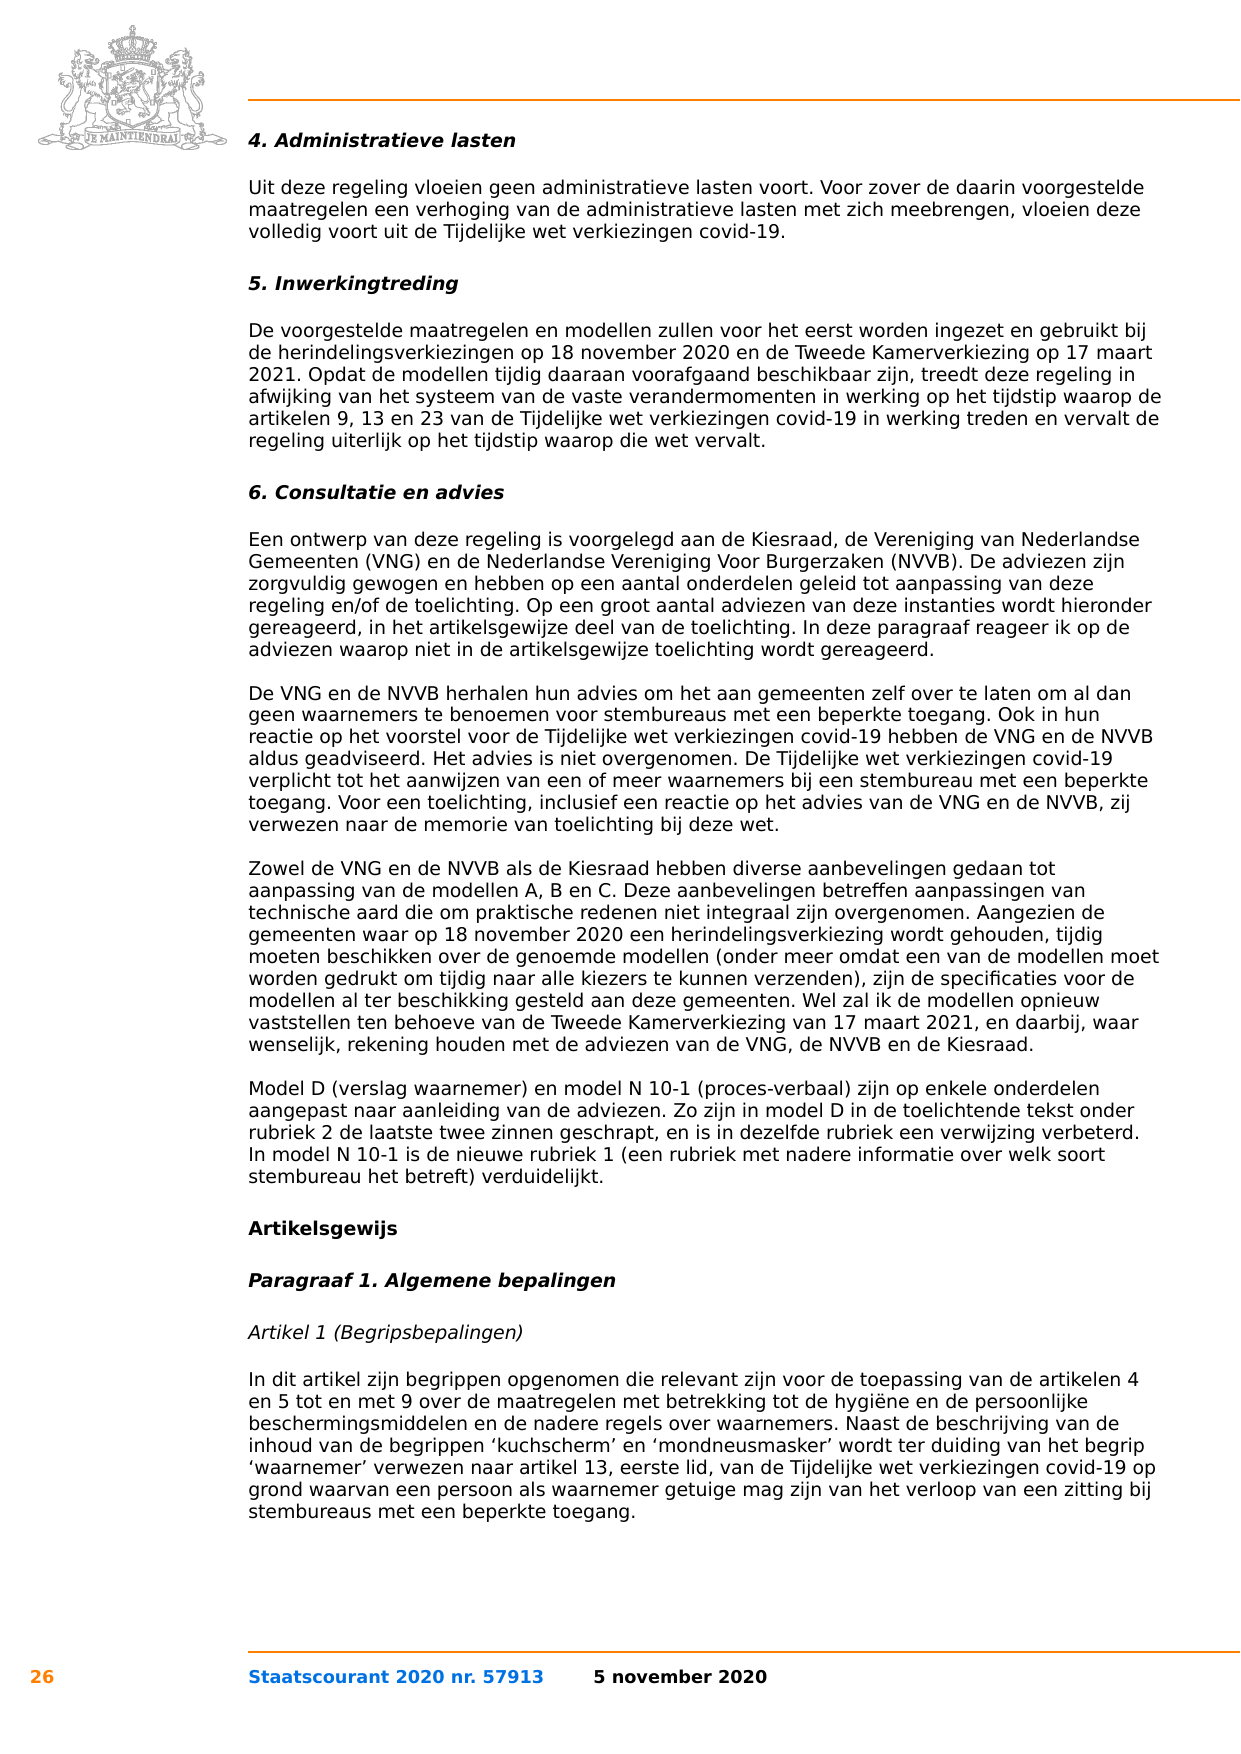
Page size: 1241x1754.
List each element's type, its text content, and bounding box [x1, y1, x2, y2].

text In dit artikel zijn begrippen opgenomen die relevant zijn voor de toepassing van de artikelen 4 en 5 tot en met 9 over de maatregelen met betrekking tot de hygiëne en de persoonlijke beschermingsmiddelen en de nadere regels over waarnemers. Naast de beschrijving van de inhoud van de begrippen ‘kuchscherm’ en ‘mondneusmasker’ wordt ter duiding van het begrip ‘waarnemer’ verwezen naar artikel 13, eerste lid, van de Tijdelijke wet verkiezingen covid-19 op grond waarvan een persoon als waarnemer getuige mag zijn van het verloop van een zitting bij stembureaus met een beperkte toegang. [248, 1369, 1163, 1522]
subtitle Paragraaf 1. Algemene bepalingen [248, 1270, 1163, 1292]
text De VNG en de NVVB herhalen hun advies om het aan gemeenten zelf over te laten om al dan geen waarnemers te benoemen voor stembureaus met een beperkte toegang. Ook in hun reactie op het voorstel voor de Tijdelijke wet verkiezingen covid-19 hebben de VNG en de NVVB aldus geadviseerd. Het advies is niet overgenomen. De Tijdelijke wet verkiezingen covid-19 verplicht tot het aanwijzen van een of meer waarnemers bij een stembureau met een beperkte toegang. Voor een toelichting, inclusief een reactie op het advies van de VNG en de NVVB, zij verwezen naar de memorie van toelichting bij deze wet. [248, 682, 1163, 836]
subtitle 4. Administratieve lasten [248, 130, 1163, 152]
subtitle 5. Inwerkingtreding [248, 273, 1163, 295]
picture [38, 25, 227, 150]
text Model D (verslag waarnemer) en model N 10-1 (proces-verbaal) zijn op enkele onderdelen aangepast naar aanleiding van de adviezen. Zo zijn in model D in de toelichtende tekst onder rubriek 2 de laatste twee zinnen geschrapt, en is in dezelfde rubriek een verwijzing verbeterd. In model N 10-1 is de nieuwe rubriek 1 (een rubriek met nadere informatie over welk soort stembureau het betreft) verduidelijkt. [248, 1078, 1163, 1188]
text Een ontwerp van deze regeling is voorgelegd aan de Kiesraad, de Vereniging van Nederlandse Gemeenten (VNG) en de Nederlandse Vereniging Voor Burgerzaken (NVVB). De adviezen zijn zorgvuldig gewogen en hebben op een aantal onderdelen geleid tot aanpassing van deze regeling en/of de toelichting. Op een groot aantal adviezen van deze instanties wordt hieronder gereageerd, in het artikelsgewijze deel van de toelichting. In deze paragraaf reageer ik op de adviezen waarop niet in de artikelsgewijze toelichting wordt gereageerd. [248, 529, 1163, 661]
text Zowel de VNG en de NVVB als de Kiesraad hebben diverse aanbevelingen gedaan tot aanpassing van de modellen A, B en C. Deze aanbevelingen betreffen aanpassingen van technische aard die om praktische redenen niet integraal zijn overgenomen. Aangezien de gemeenten waar op 18 november 2020 een herindelingsverkiezing wordt gehouden, tijdig moeten beschikken over de genoemde modellen (onder meer omdat een van de modellen moet worden gedrukt om tijdig naar alle kiezers te kunnen verzenden), zijn de specificaties voor de modellen al ter beschikking gesteld aan deze gemeenten. Wel zal ik de modellen opnieuw vaststellen ten behoeve van de Tweede Kamerverkiezing van 17 maart 2021, en daarbij, waar wenselijk, rekening houden met de adviezen van de VNG, de NVVB en de Kiesraad. [248, 858, 1163, 1056]
text Uit deze regeling vloeien geen administratieve lasten voort. Voor zover de daarin voorgestelde maatregelen een verhoging van de administratieve lasten met zich meebrengen, vloeien deze volledig voort uit de Tijdelijke wet verkiezingen covid-19. [248, 177, 1163, 243]
subtitle Artikelsgewijs [248, 1218, 1163, 1240]
subtitle 6. Consultatie en advies [248, 482, 1163, 504]
text De voorgestelde maatregelen en modellen zullen voor het eerst worden ingezet en gebruikt bij de herindelingsverkiezingen op 18 november 2020 en de Tweede Kamerverkiezing op 17 maart 2021. Opdat de modellen tijdig daaraan voorafgaand beschikbaar zijn, treedt deze regeling in afwijking van het systeem van de vaste verandermomenten in werking op het tijdstip waarop de artikelen 9, 13 en 23 van de Tijdelijke wet verkiezingen covid-19 in werking treden en vervalt de regeling uiterlijk op het tijdstip waarop die wet vervalt. [248, 320, 1163, 452]
subtitle Artikel 1 (Begripsbepalingen) [248, 1322, 1163, 1344]
